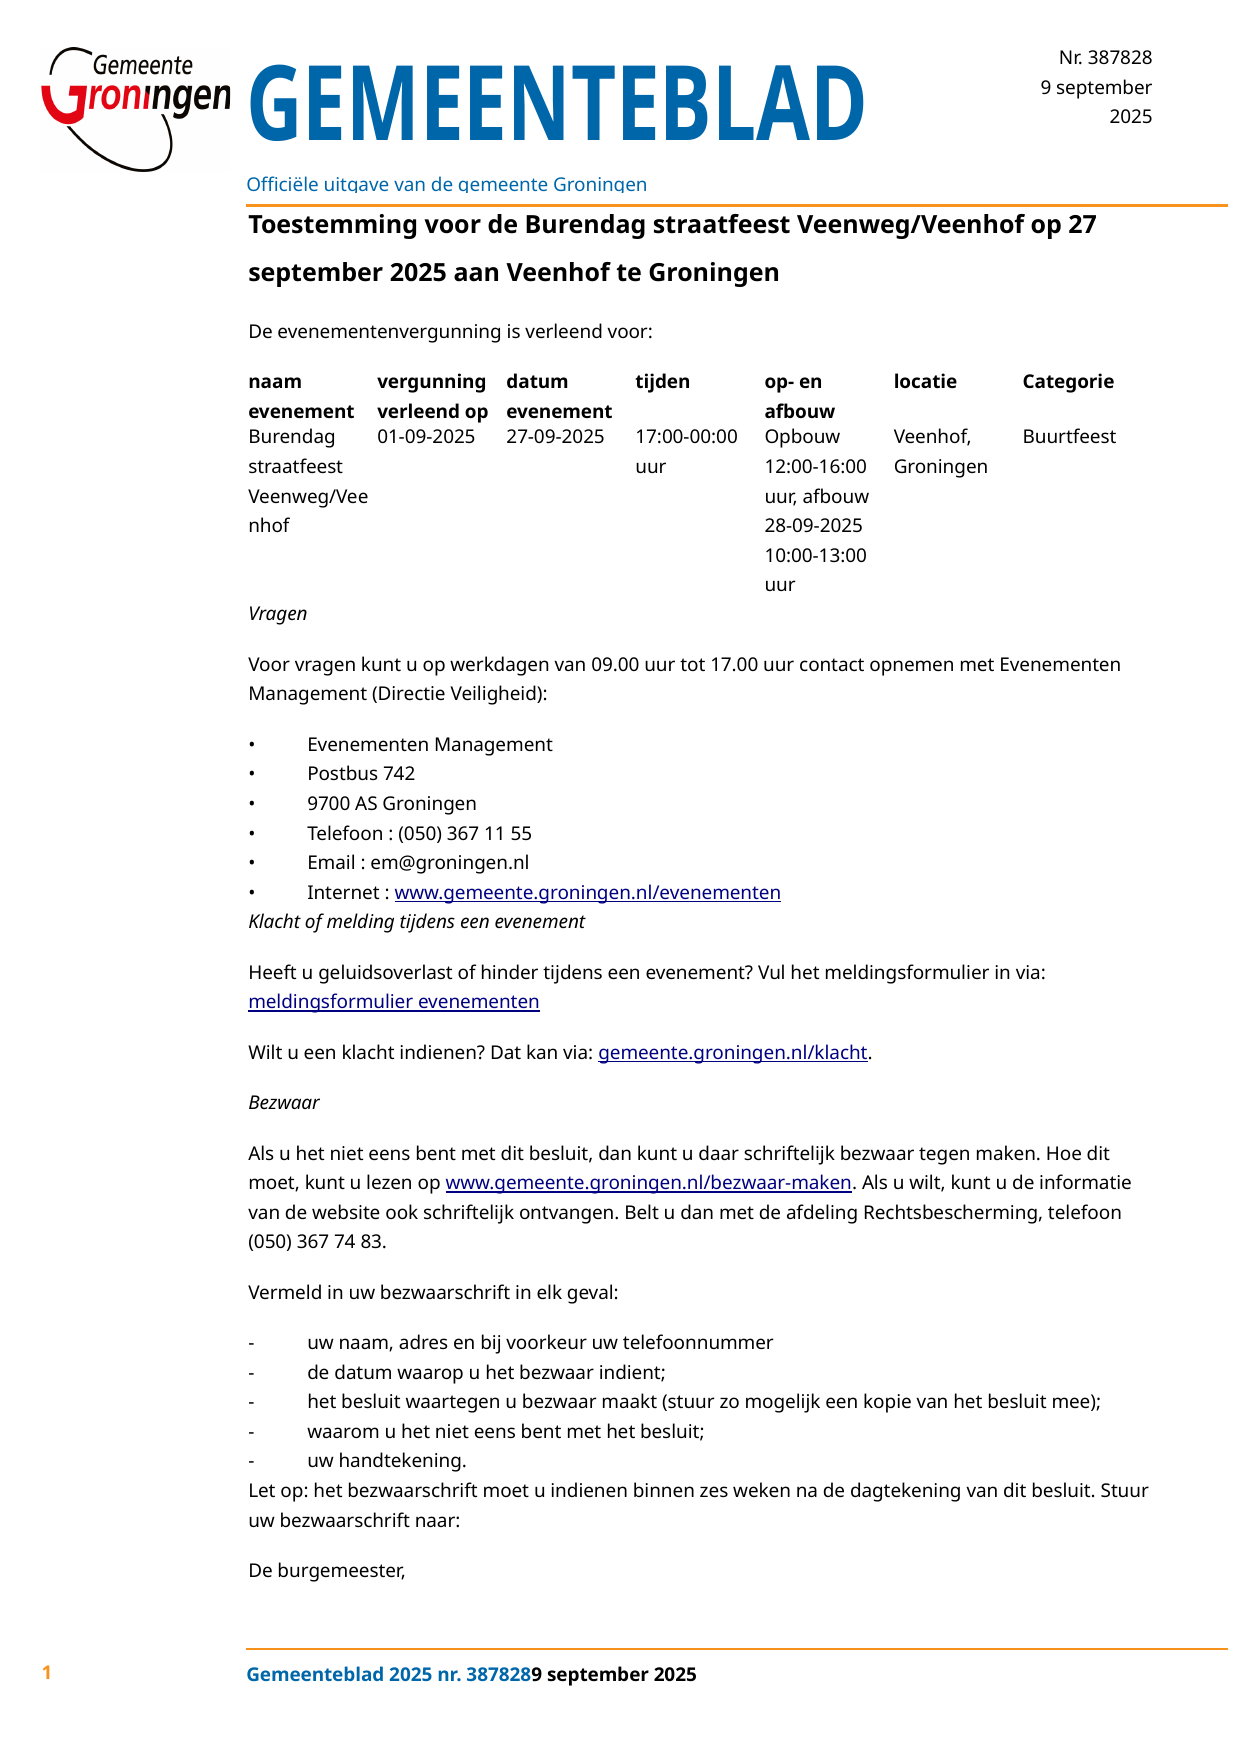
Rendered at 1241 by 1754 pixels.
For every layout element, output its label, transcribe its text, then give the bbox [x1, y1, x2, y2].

list de datum waarop u het bezwaar indient; [248, 1359, 1152, 1385]
table_header Categorie [1023, 369, 1152, 424]
picture [41, 47, 231, 172]
text De evenementenvergunning is verleend voor: [248, 318, 1152, 344]
text Let op: het bezwaarschrift moet u indienen binnen zes weken na de dagtekening van dit besluit. Stuur uw bezwaarschrift naar: [248, 1477, 1152, 1533]
text Als u het niet eens bent met dit besluit, dan kunt u daar schriftelijk bezwaar tegen maken. Hoe dit moet, kunt u lezen op www.gemeente.groningen.nl/bezwaar-maken. Als u wilt, kunt u de informatie van de website ook schriftelijk ontvangen. Belt u dan met de afdeling Rechtsbescherming, telefoon (050) 367 74 83. [248, 1140, 1152, 1254]
list Telefoon : (050) 367 11 55 [248, 820, 1152, 846]
table_header datum evenement [506, 369, 635, 424]
list Internet : www.gemeente.groningen.nl/evenementen [248, 879, 1152, 905]
text Vermeld in uw bezwaarschrift in elk geval: [248, 1279, 1152, 1305]
text Klacht of melding tijdens een evenement [248, 908, 1152, 934]
table_cell 01-09-2025 [377, 424, 506, 597]
list Postbus 742 [248, 761, 1152, 786]
table_header tijden [635, 369, 764, 424]
text Vragen [248, 601, 1152, 626]
table_header vergunning verleend op [377, 369, 506, 424]
text Bezwaar [248, 1089, 1152, 1115]
list 9700 AS Groningen [248, 790, 1152, 816]
list waarom u het niet eens bent met het besluit; [248, 1418, 1152, 1444]
table_header op- en afbouw [764, 369, 893, 424]
table_cell Burendag straatfeest Veenweg/Veenhof [248, 424, 377, 597]
list het besluit waartegen u bezwaar maakt (stuur zo mogelijk een kopie van het besluit mee); [248, 1388, 1152, 1414]
table_header naam evenement [248, 369, 377, 424]
table_cell Buurtfeest [1023, 424, 1152, 597]
list uw handtekening. [248, 1448, 1152, 1473]
table_cell 17:00-00:00 uur [635, 424, 764, 597]
list Evenementen Management [248, 731, 1152, 757]
text De burgemeester, [248, 1557, 1152, 1583]
text Voor vragen kunt u op werkdagen van 09.00 uur tot 17.00 uur contact opnemen met Evenementen Management (Directie Veiligheid): [248, 651, 1152, 706]
text Wilt u een klacht indienen? Dat kan via: gemeente.groningen.nl/klacht. [248, 1039, 1152, 1065]
list Email : em@groningen.nl [248, 849, 1152, 875]
text Toestemming voor de Burendag straatfeest Veenweg/Veenhof op 27 september 2025 aan Veenhof te Groningen [248, 207, 1152, 288]
table_cell Opbouw 12:00-16:00 uur, afbouw 28-09-2025 10:00-13:00 uur [764, 424, 893, 597]
text Heeft u geluidsoverlast of hinder tijdens een evenement? Vul het meldingsformulier in via: meldingsformulier evenementen [248, 959, 1152, 1014]
table_header locatie [894, 369, 1022, 424]
table_cell 27-09-2025 [506, 424, 635, 597]
list uw naam, adres en bij voorkeur uw telefoonnummer [248, 1329, 1152, 1355]
table_cell Veenhof, Groningen [894, 424, 1022, 597]
